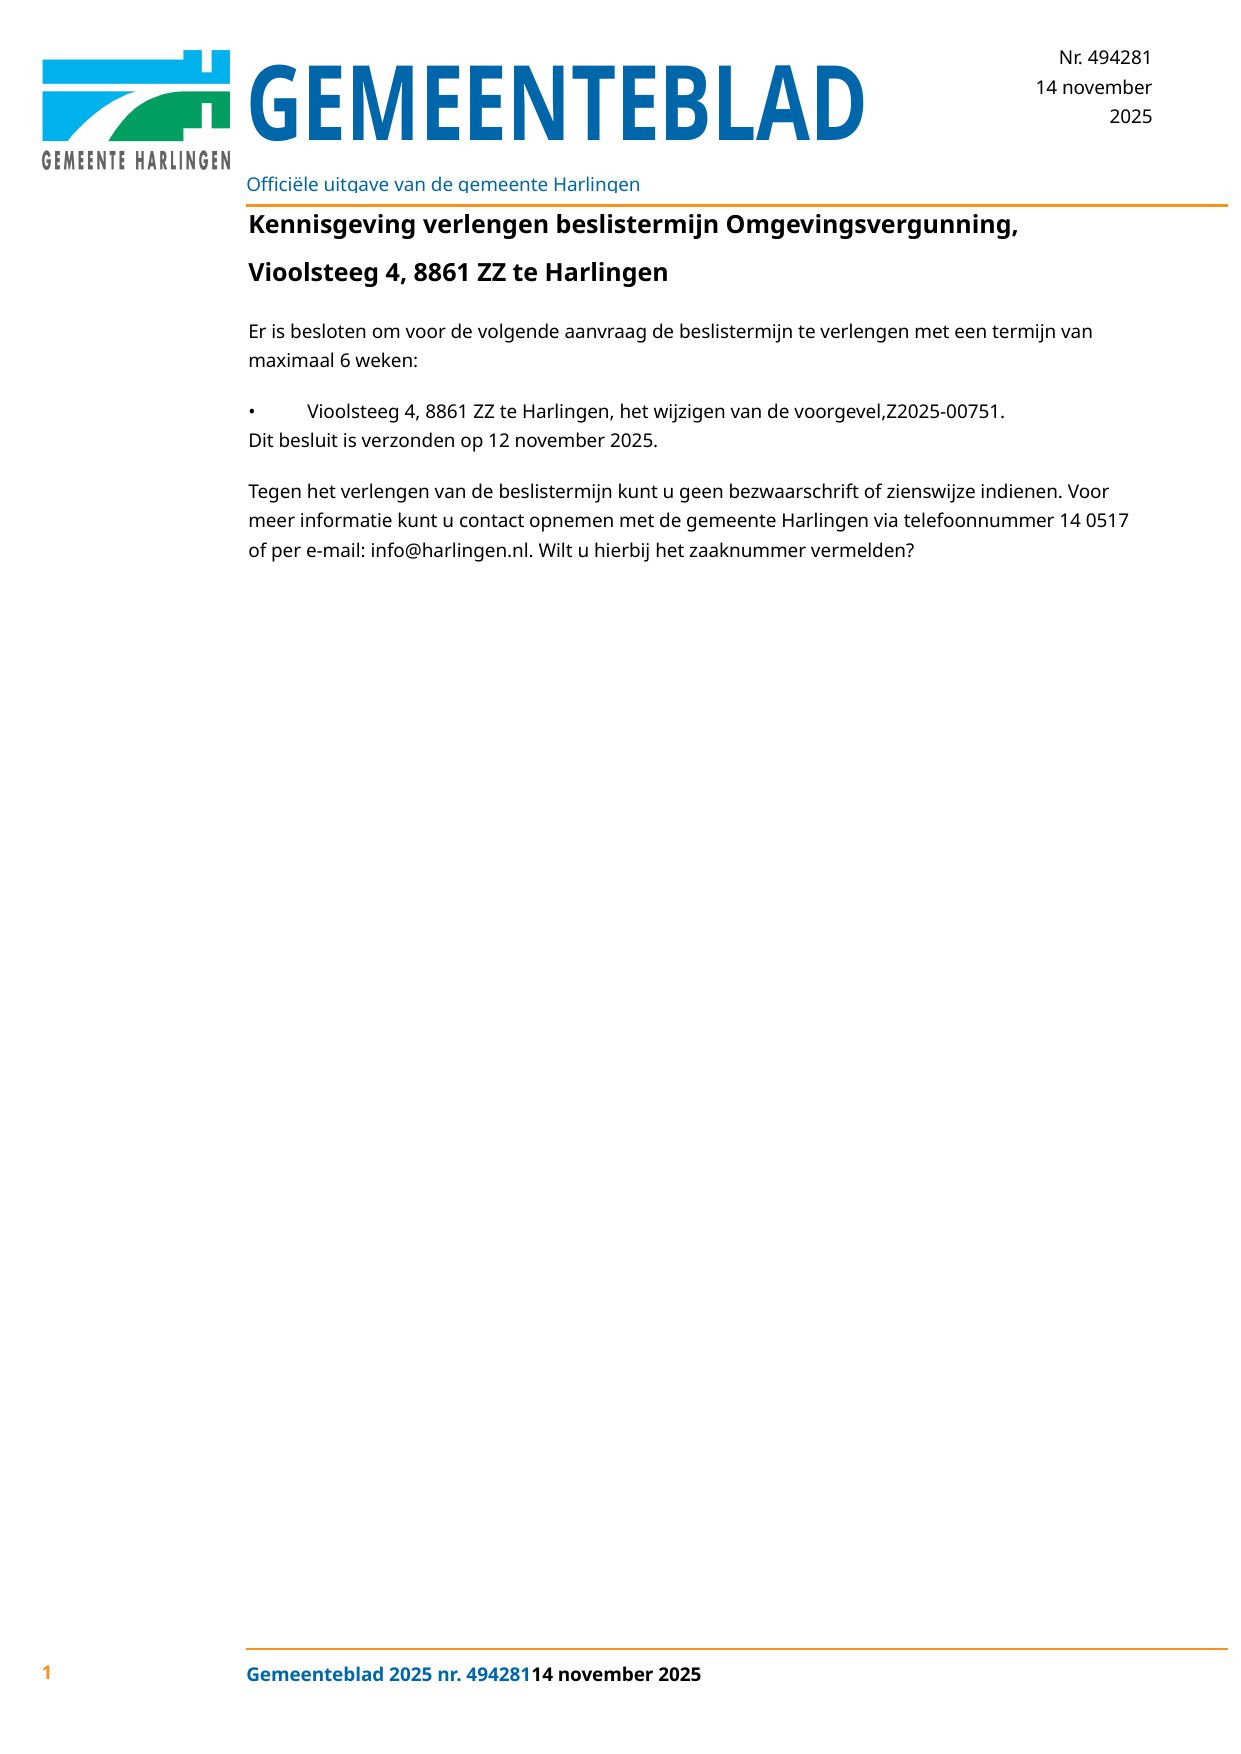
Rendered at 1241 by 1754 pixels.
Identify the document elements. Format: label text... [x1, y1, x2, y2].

text Er is besloten om voor de volgende aanvraag de beslistermijn te verlengen met een termijn van maximaal 6 weken: [248, 318, 1152, 373]
text Kennisgeving verlengen beslistermijn Omgevingsvergunning, Vioolsteeg 4, 8861 ZZ te Harlingen [248, 207, 1152, 288]
text Dit besluit is verzonden op 12 november 2025. [248, 427, 1152, 453]
list Vioolsteeg 4, 8861 ZZ te Harlingen, het wijzigen van de voorgevel,Z2025-00751. [248, 398, 1152, 424]
text Tegen het verlengen van de beslistermijn kunt u geen bezwaarschrift of zienswijze indienen. Voor meer informatie kunt u contact opnemen met de gemeente Harlingen via telefoonnummer 14 0517 of per e-mail: info@harlingen.nl. Wilt u hierbij het zaaknummer vermelden? [248, 478, 1152, 563]
picture [41, 47, 231, 172]
